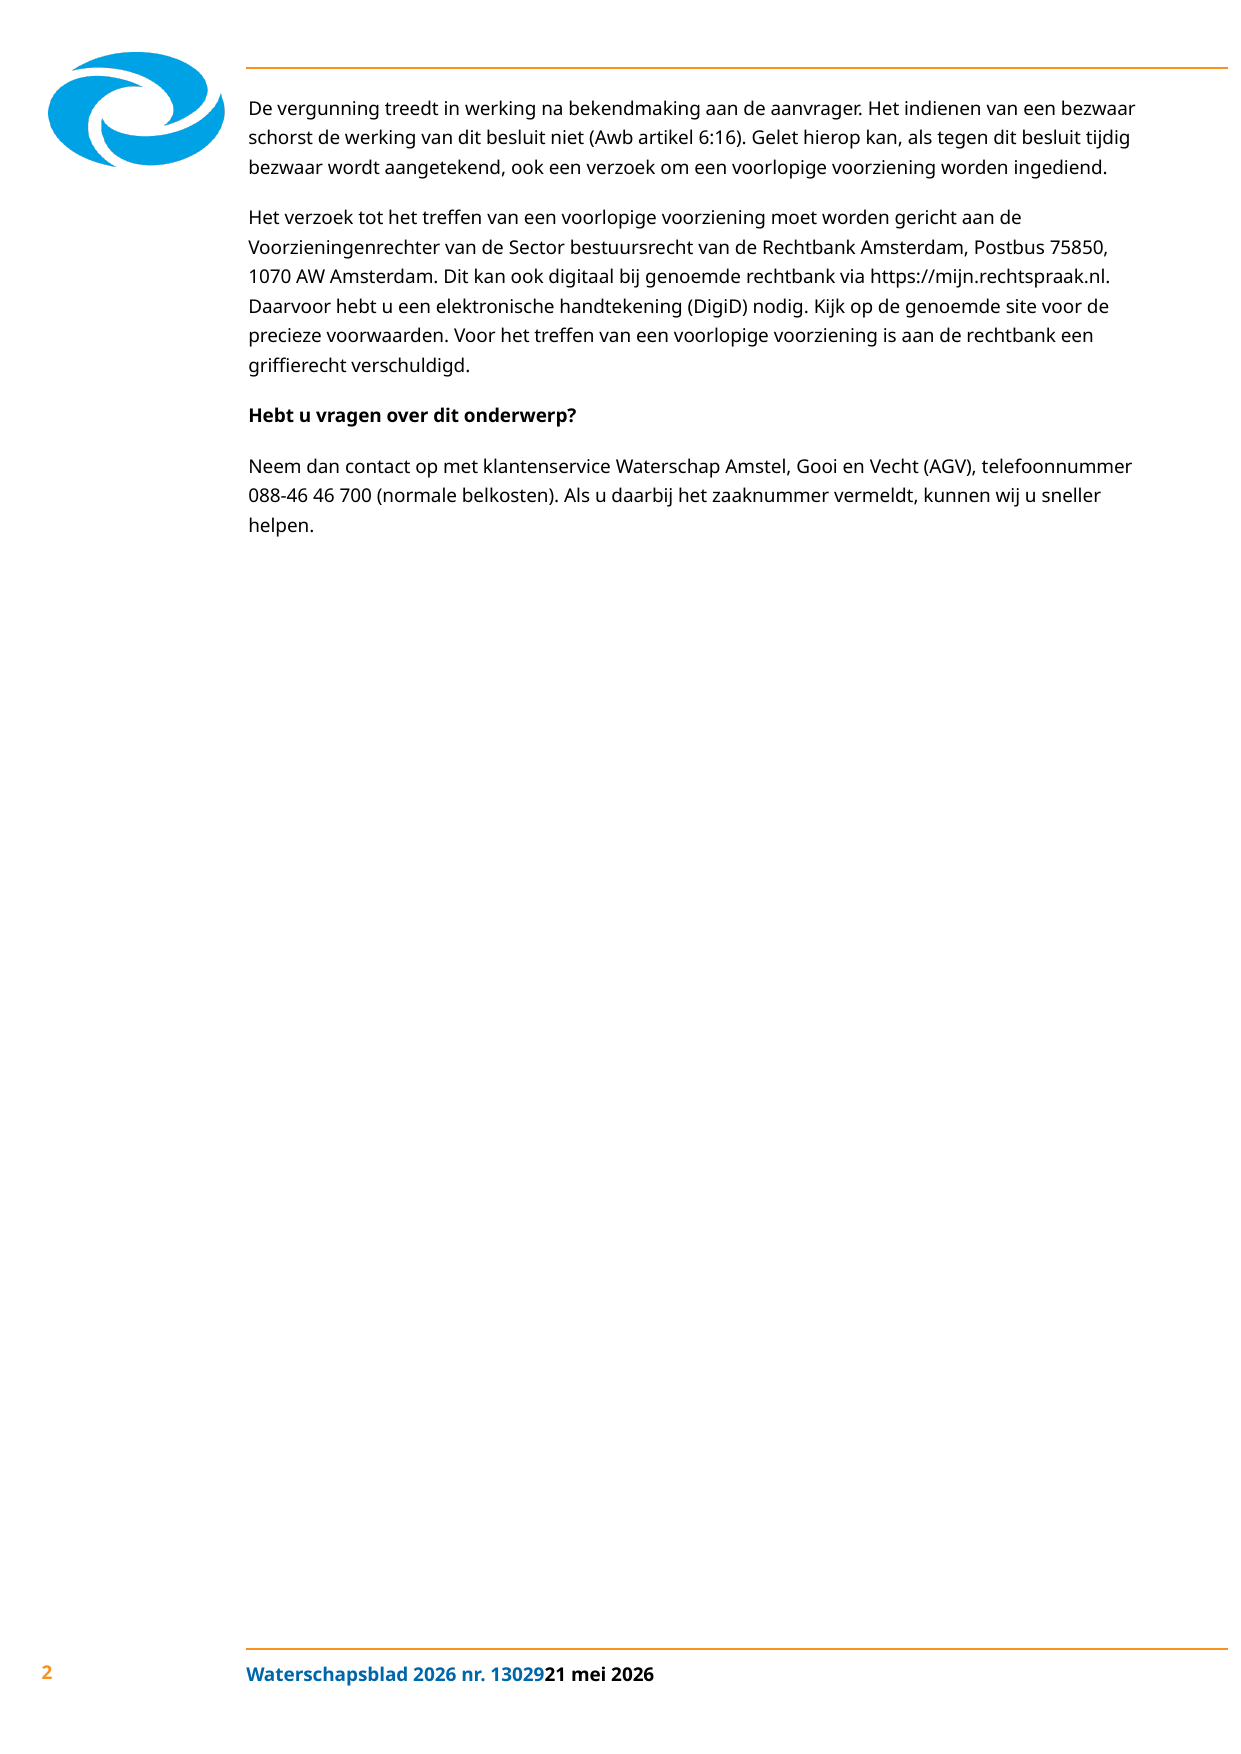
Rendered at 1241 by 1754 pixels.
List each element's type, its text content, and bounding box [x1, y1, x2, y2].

picture [41, 47, 231, 172]
text Het verzoek tot het treffen van een voorlopige voorziening moet worden gericht aan de Voorzieningenrechter van de Sector bestuursrecht van de Rechtbank Amsterdam, Postbus 75850, 1070 AW Amsterdam. Dit kan ook digitaal bij genoemde rechtbank via https://mijn.rechtspraak.nl. Daarvoor hebt u een elektronische handtekening (DigiD) nodig. Kijk op de genoemde site voor de precieze voorwaarden. Voor het treffen van een voorlopige voorziening is aan de rechtbank een griffierecht verschuldigd. [248, 204, 1152, 378]
text De vergunning treedt in werking na bekendmaking aan de aanvrager. Het indienen van een bezwaar schorst de werking van dit besluit niet (Awb artikel 6:16). Gelet hierop kan, als tegen dit besluit tijdig bezwaar wordt aangetekend, ook een verzoek om een voorlopige voorziening worden ingediend. [248, 95, 1152, 180]
text Neem dan contact op met klantenservice Waterschap Amstel, Gooi en Vecht (AGV), telefoonnummer 088-46 46 700 (normale belkosten). Als u daarbij het zaaknummer vermeldt, kunnen wij u sneller helpen. [248, 453, 1152, 538]
text Hebt u vragen over dit onderwerp? [248, 403, 1152, 428]
